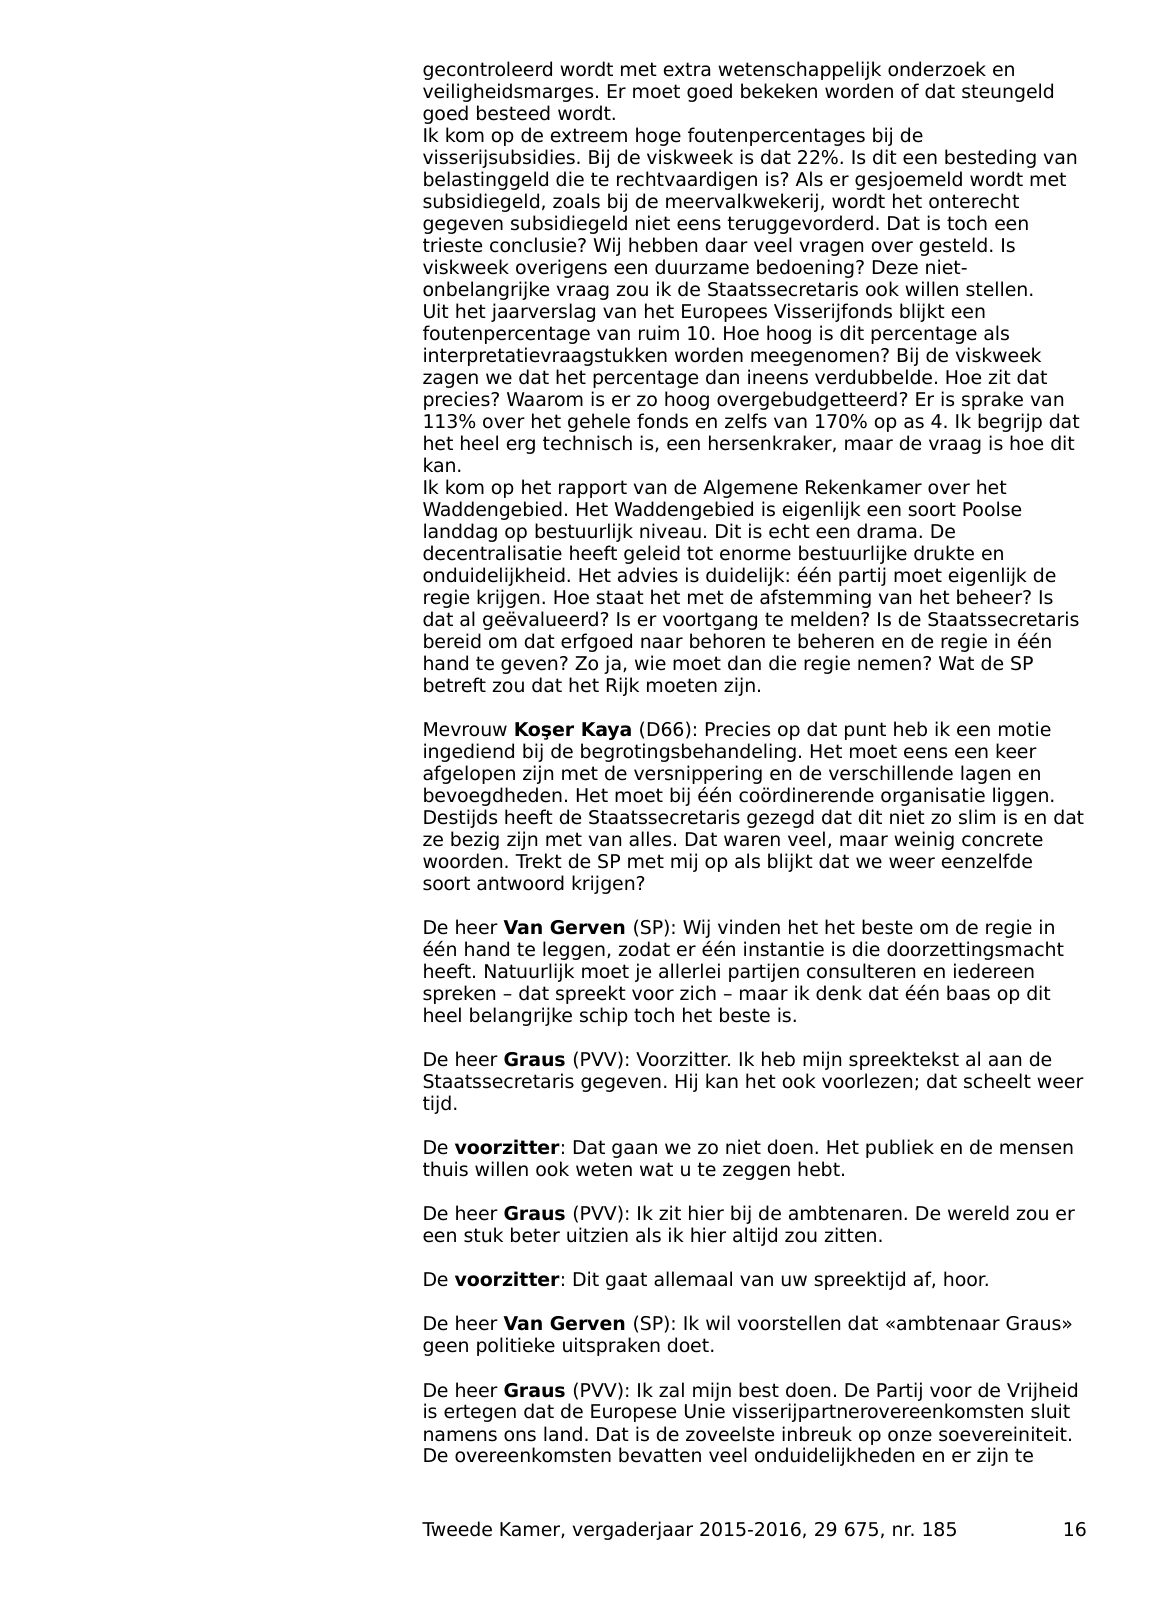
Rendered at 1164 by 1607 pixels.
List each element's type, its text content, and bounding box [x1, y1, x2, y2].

text Ik kom op de extreem hoge foutenpercentages bij de visserijsubsidies. Bij de viskweek is dat 22%. Is dit een besteding van belastinggeld die te rechtvaardigen is? Als er gesjoemeld wordt met subsidiegeld, zoals bij de meervalkwekerij, wordt het onterecht gegeven subsidiegeld niet eens teruggevorderd. Dat is toch een trieste conclusie? Wij hebben daar veel vragen over gesteld. Is viskweek overigens een duurzame bedoening? Deze niet-onbelangrijke vraag zou ik de Staatssecretaris ook willen stellen. [422, 125, 1087, 301]
text De heer Van Gerven (SP): Ik wil voorstellen dat «ambtenaar Graus» geen politieke uitspraken doet. [422, 1313, 1087, 1357]
text De heer Van Gerven (SP): Wij vinden het het beste om de regie in één hand te leggen, zodat er één instantie is die doorzettingsmacht heeft. Natuurlijk moet je allerlei partijen consulteren en iedereen spreken – dat spreekt voor zich – maar ik denk dat één baas op dit heel belangrijke schip toch het beste is. [422, 917, 1087, 1027]
text De voorzitter: Dat gaan we zo niet doen. Het publiek en de mensen thuis willen ook weten wat u te zeggen hebt. [422, 1137, 1087, 1181]
text Ik kom op het rapport van de Algemene Rekenkamer over het Waddengebied. Het Waddengebied is eigenlijk een soort Poolse landdag op bestuurlijk niveau. Dit is echt een drama. De decentralisatie heeft geleid tot enorme bestuurlijke drukte en onduidelijkheid. Het advies is duidelijk: één partij moet eigenlijk de regie krijgen. Hoe staat het met de afstemming van het beheer? Is dat al geëvalueerd? Is er voortgang te melden? Is de Staatssecretaris bereid om dat erfgoed naar behoren te beheren en de regie in één hand te geven? Zo ja, wie moet dan die regie nemen? Wat de SP betreft zou dat het Rijk moeten zijn. [422, 477, 1087, 696]
text De heer Graus (PVV): Voorzitter. Ik heb mijn spreektekst al aan de Staatssecretaris gegeven. Hij kan het ook voorlezen; dat scheelt weer tijd. [422, 1049, 1087, 1115]
text Mevrouw Koşer Kaya (D66): Precies op dat punt heb ik een motie ingediend bij de begrotingsbehandeling. Het moet eens een keer afgelopen zijn met de versnippering en de verschillende lagen en bevoegdheden. Het moet bij één coördinerende organisatie liggen. Destijds heeft de Staatssecretaris gezegd dat dit niet zo slim is en dat ze bezig zijn met van alles. Dat waren veel, maar weinig concrete woorden. Trekt de SP met mij op als blijkt dat we weer eenzelfde soort antwoord krijgen? [422, 719, 1087, 894]
text De heer Graus (PVV): Ik zit hier bij de ambtenaren. De wereld zou er een stuk beter uitzien als ik hier altijd zou zitten. [422, 1203, 1087, 1247]
text gecontroleerd wordt met extra wetenschappelijk onderzoek en veiligheidsmarges. Er moet goed bekeken worden of dat steungeld goed besteed wordt. [422, 59, 1087, 125]
text Uit het jaarverslag van het Europees Visserijfonds blijkt een foutenpercentage van ruim 10. Hoe hoog is dit percentage als interpretatievraagstukken worden meegenomen? Bij de viskweek zagen we dat het percentage dan ineens verdubbelde. Hoe zit dat precies? Waarom is er zo hoog overgebudgetteerd? Er is sprake van 113% over het gehele fonds en zelfs van 170% op as 4. Ik begrijp dat het heel erg technisch is, een hersenkraker, maar de vraag is hoe dit kan. [422, 301, 1087, 477]
text De voorzitter: Dit gaat allemaal van uw spreektijd af, hoor. [422, 1269, 1087, 1291]
text De heer Graus (PVV): Ik zal mijn best doen. De Partij voor de Vrijheid is ertegen dat de Europese Unie visserijpartnerovereenkomsten sluit namens ons land. Dat is de zoveelste inbreuk op onze soevereiniteit. De overeenkomsten bevatten veel onduidelijkheden en er zijn te [422, 1379, 1087, 1467]
